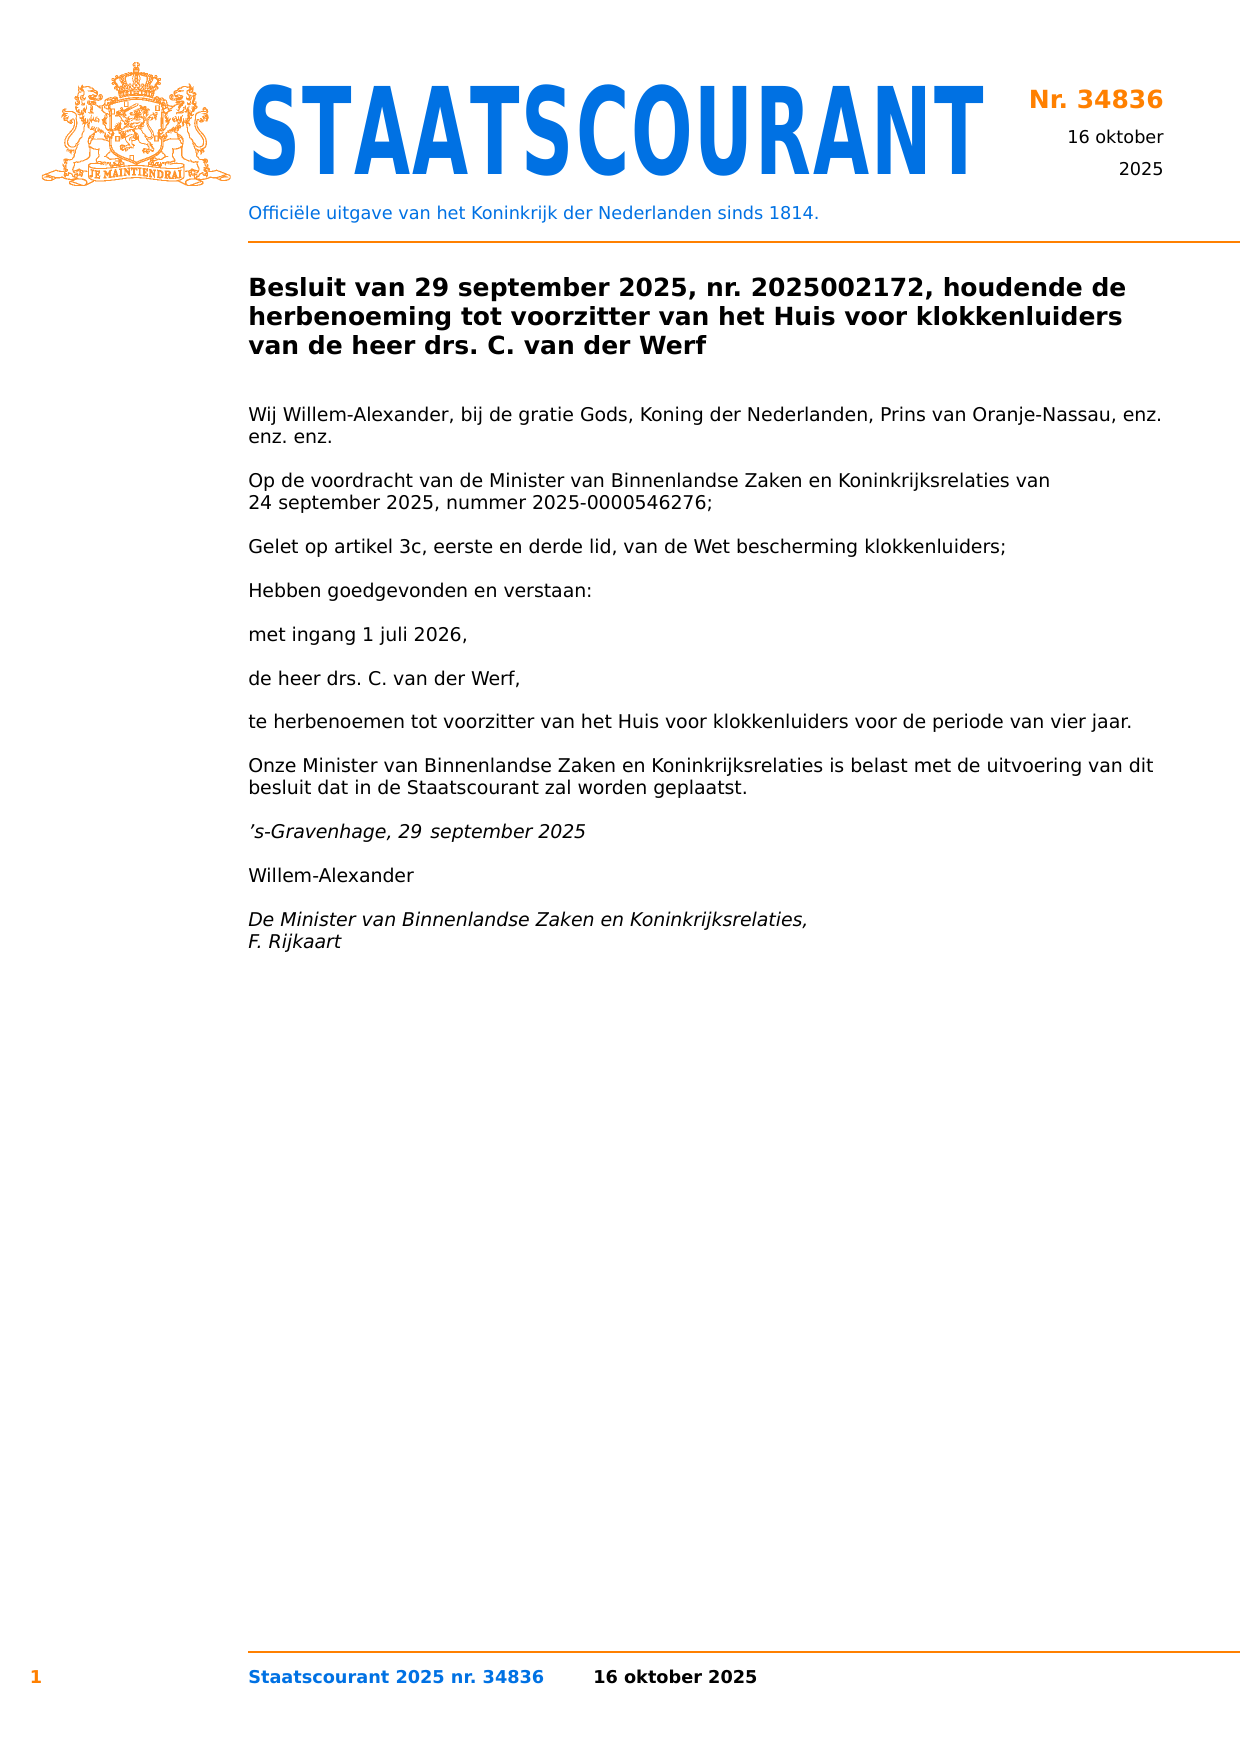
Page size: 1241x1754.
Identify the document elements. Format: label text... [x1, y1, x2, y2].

table_cell 16 oktober [998, 121, 1240, 153]
table_cell Officiële uitgave van het Koninkrijk der Nederlanden sinds 1814. [248, 203, 1240, 241]
text De Minister van Binnenlandse Zaken en Koninkrijksrelaties, F. Rijkaart [248, 909, 1163, 953]
text met ingang 1 juli 2026, [248, 624, 1163, 646]
text de heer drs. C. van der Werf, [248, 667, 1163, 689]
subtitle Besluit van 29 september 2025, nr. 2025002172, houdende de herbenoeming tot voorzitter van het Huis voor klokkenluiders van de heer drs. C. van der Werf [248, 273, 1163, 361]
text Wij Willem-Alexander, bij de gratie Gods, Koning der Nederlanden, Prins van Oranje-Nassau, enz. enz. enz. [248, 404, 1163, 448]
text ’s-Gravenhage, 29 september 2025 [248, 821, 1163, 843]
table_header STAATSCOURANT [248, 62, 998, 203]
text Hebben goedgevonden en verstaan: [248, 580, 1163, 602]
text Onze Minister van Binnenlandse Zaken en Koninkrijksrelaties is belast met de uitvoering van dit besluit dat in de Staatscourant zal worden geplaatst. [248, 755, 1163, 799]
picture [41, 62, 231, 186]
text Gelet op artikel 3c, eerste en derde lid, van de Wet bescherming klokkenluiders; [248, 536, 1163, 558]
table_header [25, 62, 248, 241]
text Op de voordracht van de Minister van Binnenlandse Zaken en Koninkrijksrelaties van 24 september 2025, nummer 2025-0000546276; [248, 470, 1163, 514]
text Willem-Alexander [248, 865, 1163, 887]
text te herbenoemen tot voorzitter van het Huis voor klokkenluiders voor de periode van vier jaar. [248, 711, 1163, 733]
table_header Nr. 34836 [998, 62, 1240, 121]
table_cell 2025 [998, 153, 1240, 203]
